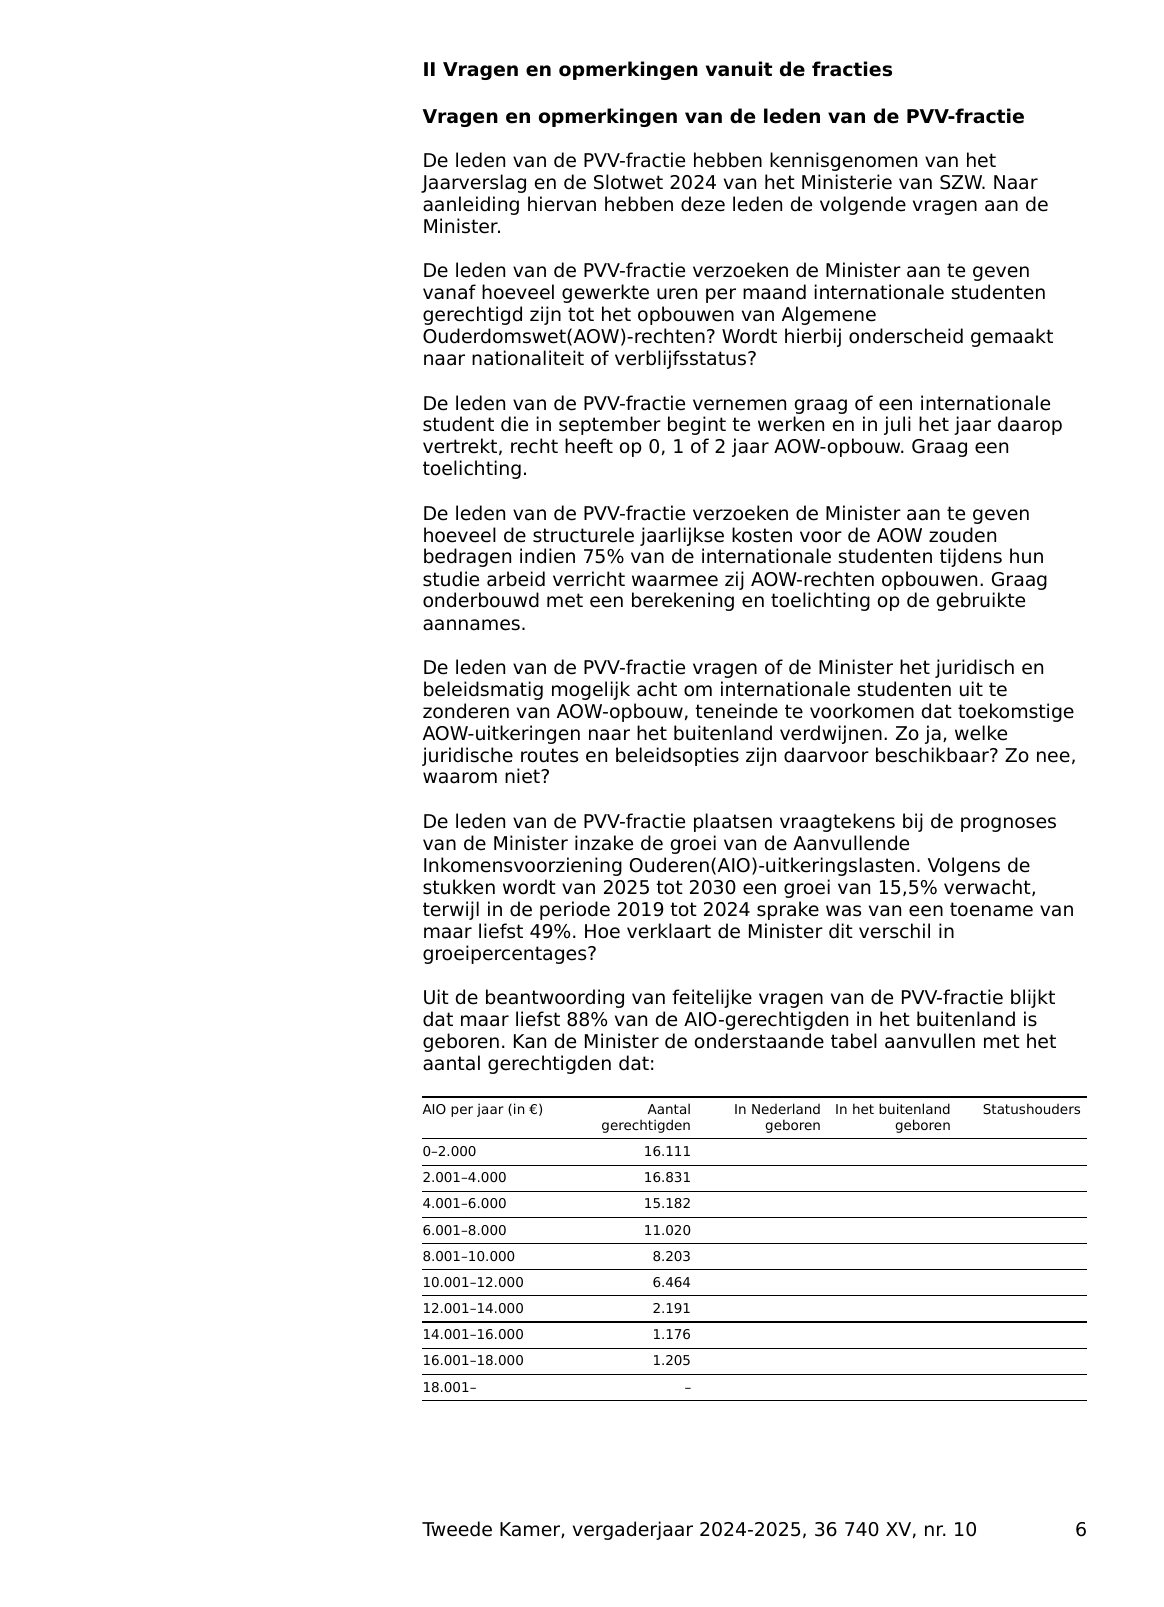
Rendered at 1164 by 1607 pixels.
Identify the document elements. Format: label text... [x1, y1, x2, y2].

table_cell 16.001–18.000 [422, 1349, 567, 1374]
table_cell [957, 1349, 1087, 1374]
subtitle Vragen en opmerkingen van de leden van de PVV-fractie [422, 106, 1087, 128]
table_cell [697, 1244, 827, 1269]
table_cell 12.001–14.000 [422, 1296, 567, 1321]
table_cell [957, 1192, 1087, 1217]
table_cell [957, 1218, 1087, 1243]
table_cell [697, 1139, 827, 1164]
text De leden van de PVV-fractie plaatsen vraagtekens bij de prognoses van de Minister inzake de groei van de Aanvullende Inkomensvoorziening Ouderen(AIO)-uitkeringslasten. Volgens de stukken wordt van 2025 tot 2030 een groei van 15,5% verwacht, terwijl in de periode 2019 tot 2024 sprake was van een toename van maar liefst 49%. Hoe verklaart de Minister dit verschil in groeipercentages? [422, 811, 1087, 964]
text Uit de beantwoording van feitelijke vragen van de PVV-fractie blijkt dat maar liefst 88% van de AIO-gerechtigden in het buitenland is geboren. Kan de Minister de onderstaande tabel aanvullen met het aantal gerechtigden dat: [422, 987, 1087, 1074]
table_cell 1.176 [567, 1323, 697, 1347]
table_cell [957, 1296, 1087, 1321]
table_cell [827, 1323, 957, 1347]
table_cell 15.182 [567, 1192, 697, 1217]
table_cell 11.020 [567, 1218, 697, 1243]
table_cell [697, 1375, 827, 1400]
table_cell [957, 1166, 1087, 1191]
table_cell [957, 1323, 1087, 1347]
table_cell 14.001–16.000 [422, 1323, 567, 1347]
table_header Statushouders [957, 1098, 1087, 1138]
table_cell [697, 1296, 827, 1321]
table_cell [827, 1139, 957, 1164]
text De leden van de PVV-fractie vragen of de Minister het juridisch en beleidsmatig mogelijk acht om internationale studenten uit te zonderen van AOW-opbouw, teneinde te voorkomen dat toekomstige AOW-uitkeringen naar het buitenland verdwijnen. Zo ja, welke juridische routes en beleidsopties zijn daarvoor beschikbaar? Zo nee, waarom niet? [422, 657, 1087, 788]
text De leden van de PVV-fractie hebben kennisgenomen van het Jaarverslag en de Slotwet 2024 van het Ministerie van SZW. Naar aanleiding hiervan hebben deze leden de volgende vragen aan de Minister. [422, 150, 1087, 238]
table_header AIO per jaar (in €) [422, 1098, 567, 1138]
subtitle II Vragen en opmerkingen vanuit de fracties [422, 59, 1087, 81]
table_cell 10.001–12.000 [422, 1270, 567, 1295]
table_cell 8.203 [567, 1244, 697, 1269]
table_cell [827, 1270, 957, 1295]
table_cell 16.111 [567, 1139, 697, 1164]
table_cell [697, 1349, 827, 1374]
table_cell [827, 1349, 957, 1374]
table_cell [957, 1270, 1087, 1295]
table_cell 2.191 [567, 1296, 697, 1321]
table_cell [957, 1244, 1087, 1269]
table_header Aantal gerechtigden [567, 1098, 697, 1138]
text De leden van de PVV-fractie verzoeken de Minister aan te geven vanaf hoeveel gewerkte uren per maand internationale studenten gerechtigd zijn tot het opbouwen van Algemene Ouderdomswet(AOW)-rechten? Wordt hierbij onderscheid gemaakt naar nationaliteit of verblijfsstatus? [422, 260, 1087, 370]
table_cell [697, 1192, 827, 1217]
text De leden van de PVV-fractie verzoeken de Minister aan te geven hoeveel de structurele jaarlijkse kosten voor de AOW zouden bedragen indien 75% van de internationale studenten tijdens hun studie arbeid verricht waarmee zij AOW-rechten opbouwen. Graag onderbouwd met een berekening en toelichting op de gebruikte aannames. [422, 502, 1087, 634]
table_cell 4.001–6.000 [422, 1192, 567, 1217]
table_cell 2.001–4.000 [422, 1166, 567, 1191]
table_cell [827, 1192, 957, 1217]
table_cell 6.464 [567, 1270, 697, 1295]
table_cell 6.001–8.000 [422, 1218, 567, 1243]
table_cell [827, 1244, 957, 1269]
text De leden van de PVV-fractie vernemen graag of een internationale student die in september begint te werken en in juli het jaar daarop vertrekt, recht heeft op 0, 1 of 2 jaar AOW-opbouw. Graag een toelichting. [422, 392, 1087, 480]
table_cell – [567, 1375, 697, 1400]
table_cell [697, 1218, 827, 1243]
table_cell [697, 1323, 827, 1347]
table_cell [827, 1218, 957, 1243]
table_cell [827, 1375, 957, 1400]
table_cell [697, 1270, 827, 1295]
table_cell [957, 1375, 1087, 1400]
table_cell 16.831 [567, 1166, 697, 1191]
table_cell 8.001–10.000 [422, 1244, 567, 1269]
table_cell 18.001– [422, 1375, 567, 1400]
table_cell [827, 1296, 957, 1321]
table_cell 0–2.000 [422, 1139, 567, 1164]
table_header In Nederland geboren [697, 1098, 827, 1138]
table_header In het buitenland geboren [827, 1098, 957, 1138]
table_cell [697, 1166, 827, 1191]
table_cell [827, 1166, 957, 1191]
table_cell [957, 1139, 1087, 1164]
table_cell 1.205 [567, 1349, 697, 1374]
